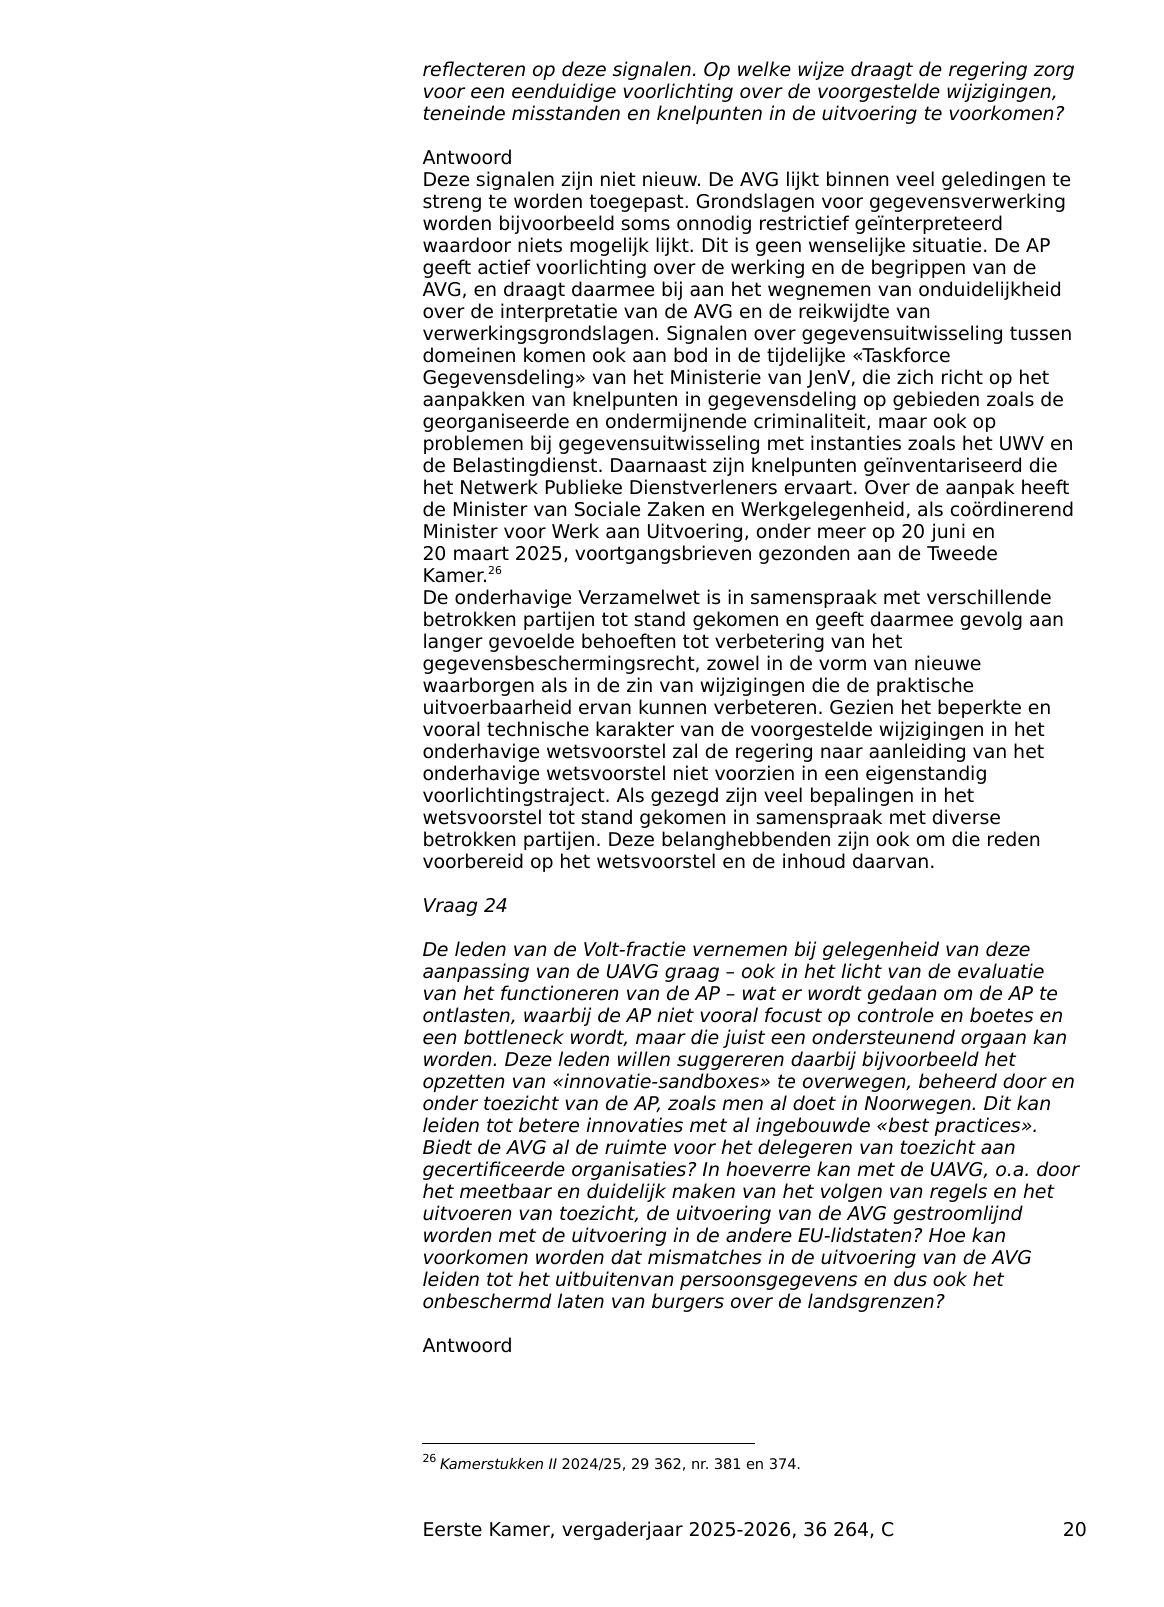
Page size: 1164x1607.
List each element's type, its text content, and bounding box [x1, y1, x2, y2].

text De leden van de Volt-fractie vernemen bij gelegenheid van deze aanpassing van de UAVG graag – ook in het licht van de evaluatie van het functioneren van de AP – wat er wordt gedaan om de AP te ontlasten, waarbij de AP niet vooral focust op controle en boetes en een bottleneck wordt, maar die juist een ondersteunend orgaan kan worden. Deze leden willen suggereren daarbij bijvoorbeeld het opzetten van «innovatie-sandboxes» te overwegen, beheerd door en onder toezicht van de AP, zoals men al doet in Noorwegen. Dit kan leiden tot betere innovaties met al ingebouwde «best practices». [422, 939, 1087, 1137]
text Kamerstukken II 2024/25, 29 362, nr. 381 en 374. [422, 1452, 1087, 1474]
text Antwoord [422, 147, 1087, 169]
text Biedt de AVG al de ruimte voor het delegeren van toezicht aan gecertificeerde organisaties? In hoeverre kan met de UAVG, o.a. door het meetbaar en duidelijk maken van het volgen van regels en het uitvoeren van toezicht, de uitvoering van de AVG gestroomlijnd worden met de uitvoering in de andere EU-lidstaten? Hoe kan voorkomen worden dat mismatches in de uitvoering van de AVG leiden tot het uitbuitenvan persoonsgegevens en dus ook het onbeschermd laten van burgers over de landsgrenzen? [422, 1137, 1087, 1312]
text reflecteren op deze signalen. Op welke wijze draagt de regering zorg voor een eenduidige voorlichting over de voorgestelde wijzigingen, teneinde misstanden en knelpunten in de uitvoering te voorkomen? [422, 59, 1087, 125]
subtitle Vraag 24 [422, 895, 1087, 917]
text De onderhavige Verzamelwet is in samenspraak met verschillende betrokken partijen tot stand gekomen en geeft daarmee gevolg aan langer gevoelde behoeften tot verbetering van het gegevensbeschermingsrecht, zowel in de vorm van nieuwe waarborgen als in de zin van wijzigingen die de praktische uitvoerbaarheid ervan kunnen verbeteren. Gezien het beperkte en vooral technische karakter van de voorgestelde wijzigingen in het onderhavige wetsvoorstel zal de regering naar aanleiding van het onderhavige wetsvoorstel niet voorzien in een eigenstandig voorlichtingstraject. Als gezegd zijn veel bepalingen in het wetsvoorstel tot stand gekomen in samenspraak met diverse betrokken partijen. Deze belanghebbenden zijn ook om die reden voorbereid op het wetsvoorstel en de inhoud daarvan. [422, 587, 1087, 872]
text Antwoord [422, 1335, 1087, 1357]
text Deze signalen zijn niet nieuw. De AVG lijkt binnen veel geledingen te streng te worden toegepast. Grondslagen voor gegevensverwerking worden bijvoorbeeld soms onnodig restrictief geïnterpreteerd waardoor niets mogelijk lijkt. Dit is geen wenselijke situatie. De AP geeft actief voorlichting over de werking en de begrippen van de AVG, en draagt daarmee bij aan het wegnemen van onduidelijkheid over de interpretatie van de AVG en de reikwijdte van verwerkingsgrondslagen. Signalen over gegevensuitwisseling tussen domeinen komen ook aan bod in de tijdelijke «Taskforce Gegevensdeling» van het Ministerie van JenV, die zich richt op het aanpakken van knelpunten in gegevensdeling op gebieden zoals de georganiseerde en ondermijnende criminaliteit, maar ook op problemen bij gegevensuitwisseling met instanties zoals het UWV en de Belastingdienst. Daarnaast zijn knelpunten geïnventariseerd die het Netwerk Publieke Dienstverleners ervaart. Over de aanpak heeft de Minister van Sociale Zaken en Werkgelegenheid, als coördinerend Minister voor Werk aan Uitvoering, onder meer op 20 juni en 20 maart 2025, voortgangsbrieven gezonden aan de Tweede Kamer. [422, 169, 1087, 587]
